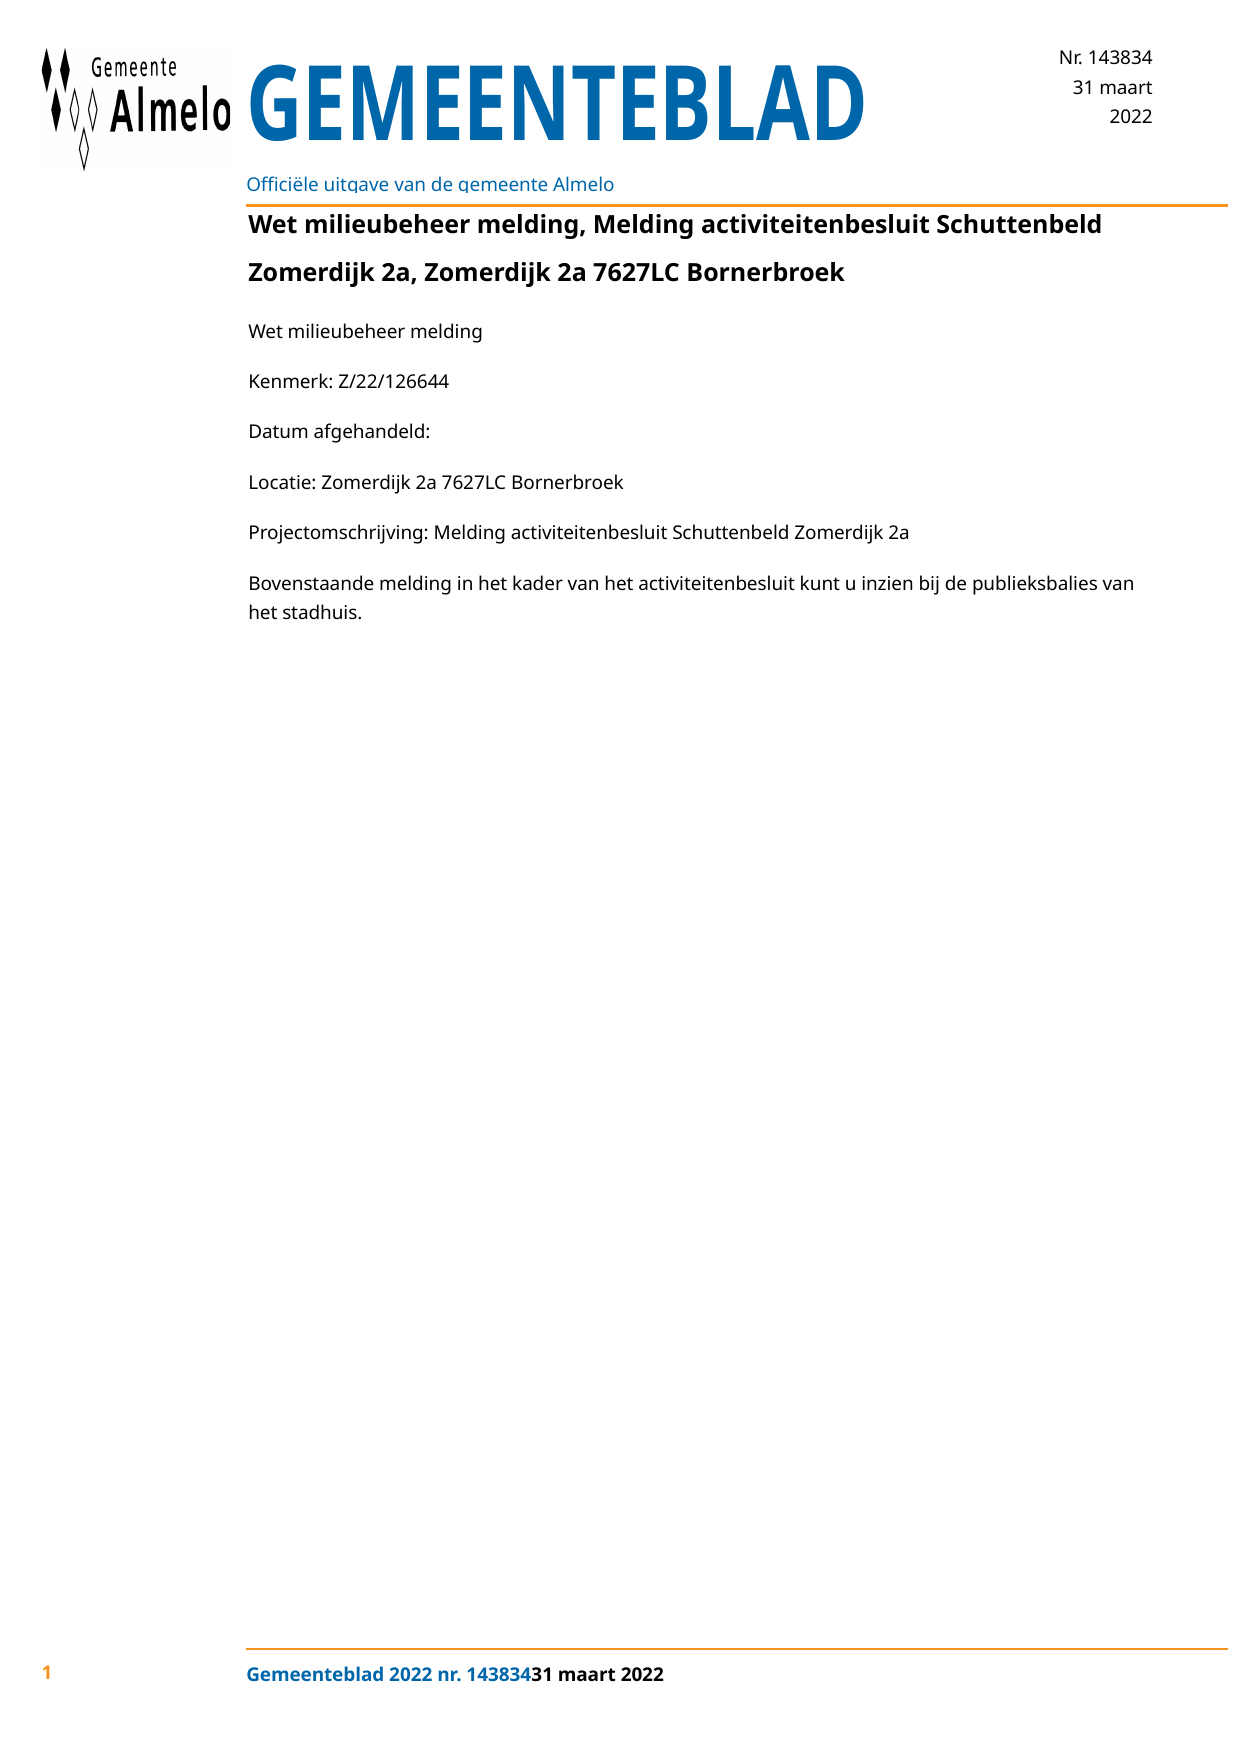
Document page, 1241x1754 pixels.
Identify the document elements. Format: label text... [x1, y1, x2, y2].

text Datum afgehandeld: [248, 419, 1152, 444]
text Wet milieubeheer melding [248, 318, 1152, 344]
picture [41, 47, 231, 172]
text Locatie: Zomerdijk 2a 7627LC Bornerbroek [248, 469, 1152, 495]
text Projectomschrijving: Melding activiteitenbesluit Schuttenbeld Zomerdijk 2a [248, 519, 1152, 545]
text Bovenstaande melding in het kader van het activiteitenbesluit kunt u inzien bij de publieksbalies van het stadhuis. [248, 570, 1152, 625]
text Kenmerk: Z/22/126644 [248, 368, 1152, 394]
text Wet milieubeheer melding, Melding activiteitenbesluit Schuttenbeld Zomerdijk 2a, Zomerdijk 2a 7627LC Bornerbroek [248, 207, 1152, 288]
